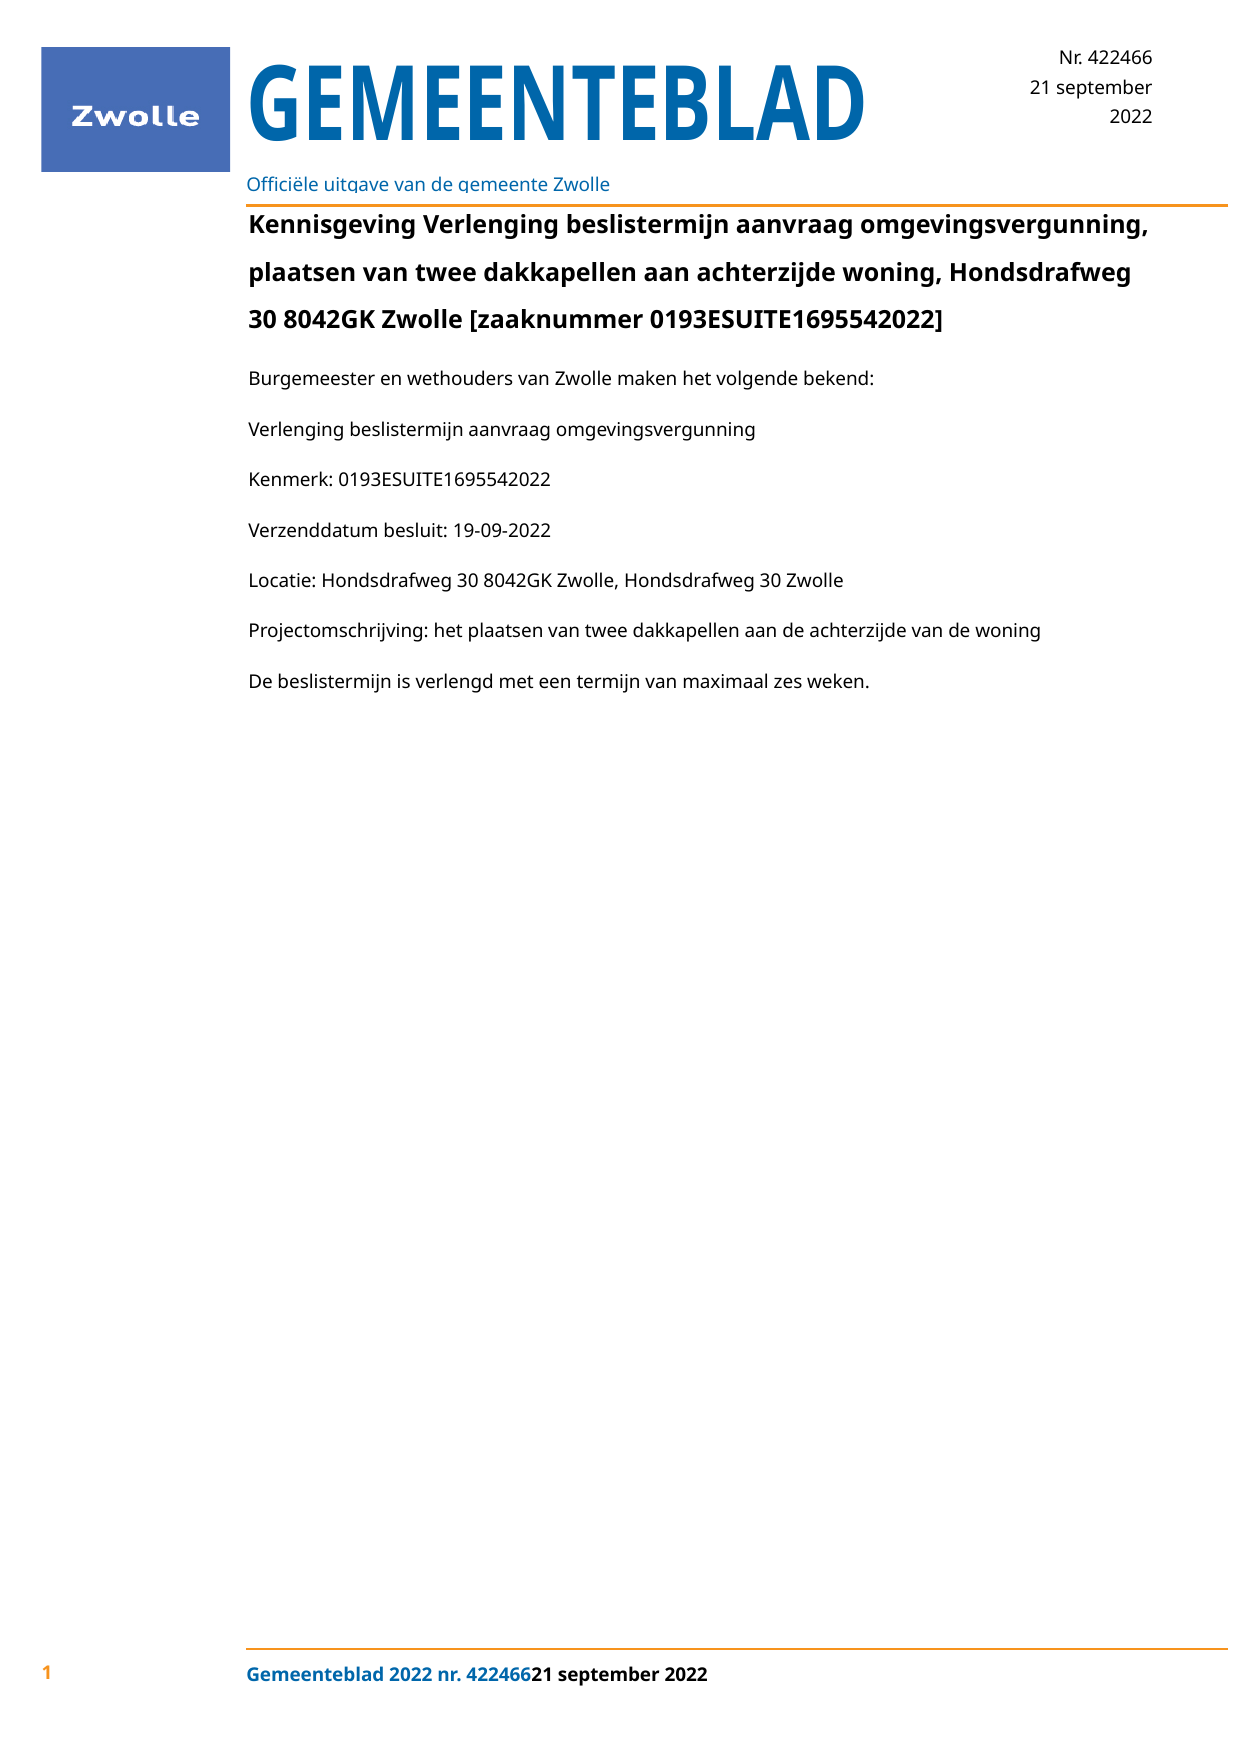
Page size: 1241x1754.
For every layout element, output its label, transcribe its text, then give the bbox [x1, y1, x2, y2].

text Kenmerk: 0193ESUITE1695542022 [248, 466, 1152, 492]
text Verzenddatum besluit: 19-09-2022 [248, 517, 1152, 542]
text Locatie: Hondsdrafweg 30 8042GK Zwolle, Hondsdrafweg 30 Zwolle [248, 567, 1152, 593]
text Burgemeester en wethouders van Zwolle maken het volgende bekend: [248, 366, 1152, 391]
picture [41, 47, 231, 172]
text Projectomschrijving: het plaatsen van twee dakkapellen aan de achterzijde van de woning [248, 618, 1152, 643]
text De beslistermijn is verlengd met een termijn van maximaal zes weken. [248, 668, 1152, 694]
text Kennisgeving Verlenging beslistermijn aanvraag omgevingsvergunning, plaatsen van twee dakkapellen aan achterzijde woning, Hondsdrafweg 30 8042GK Zwolle [zaaknummer 0193ESUITE1695542022] [248, 207, 1152, 336]
text Verlenging beslistermijn aanvraag omgevingsvergunning [248, 416, 1152, 442]
